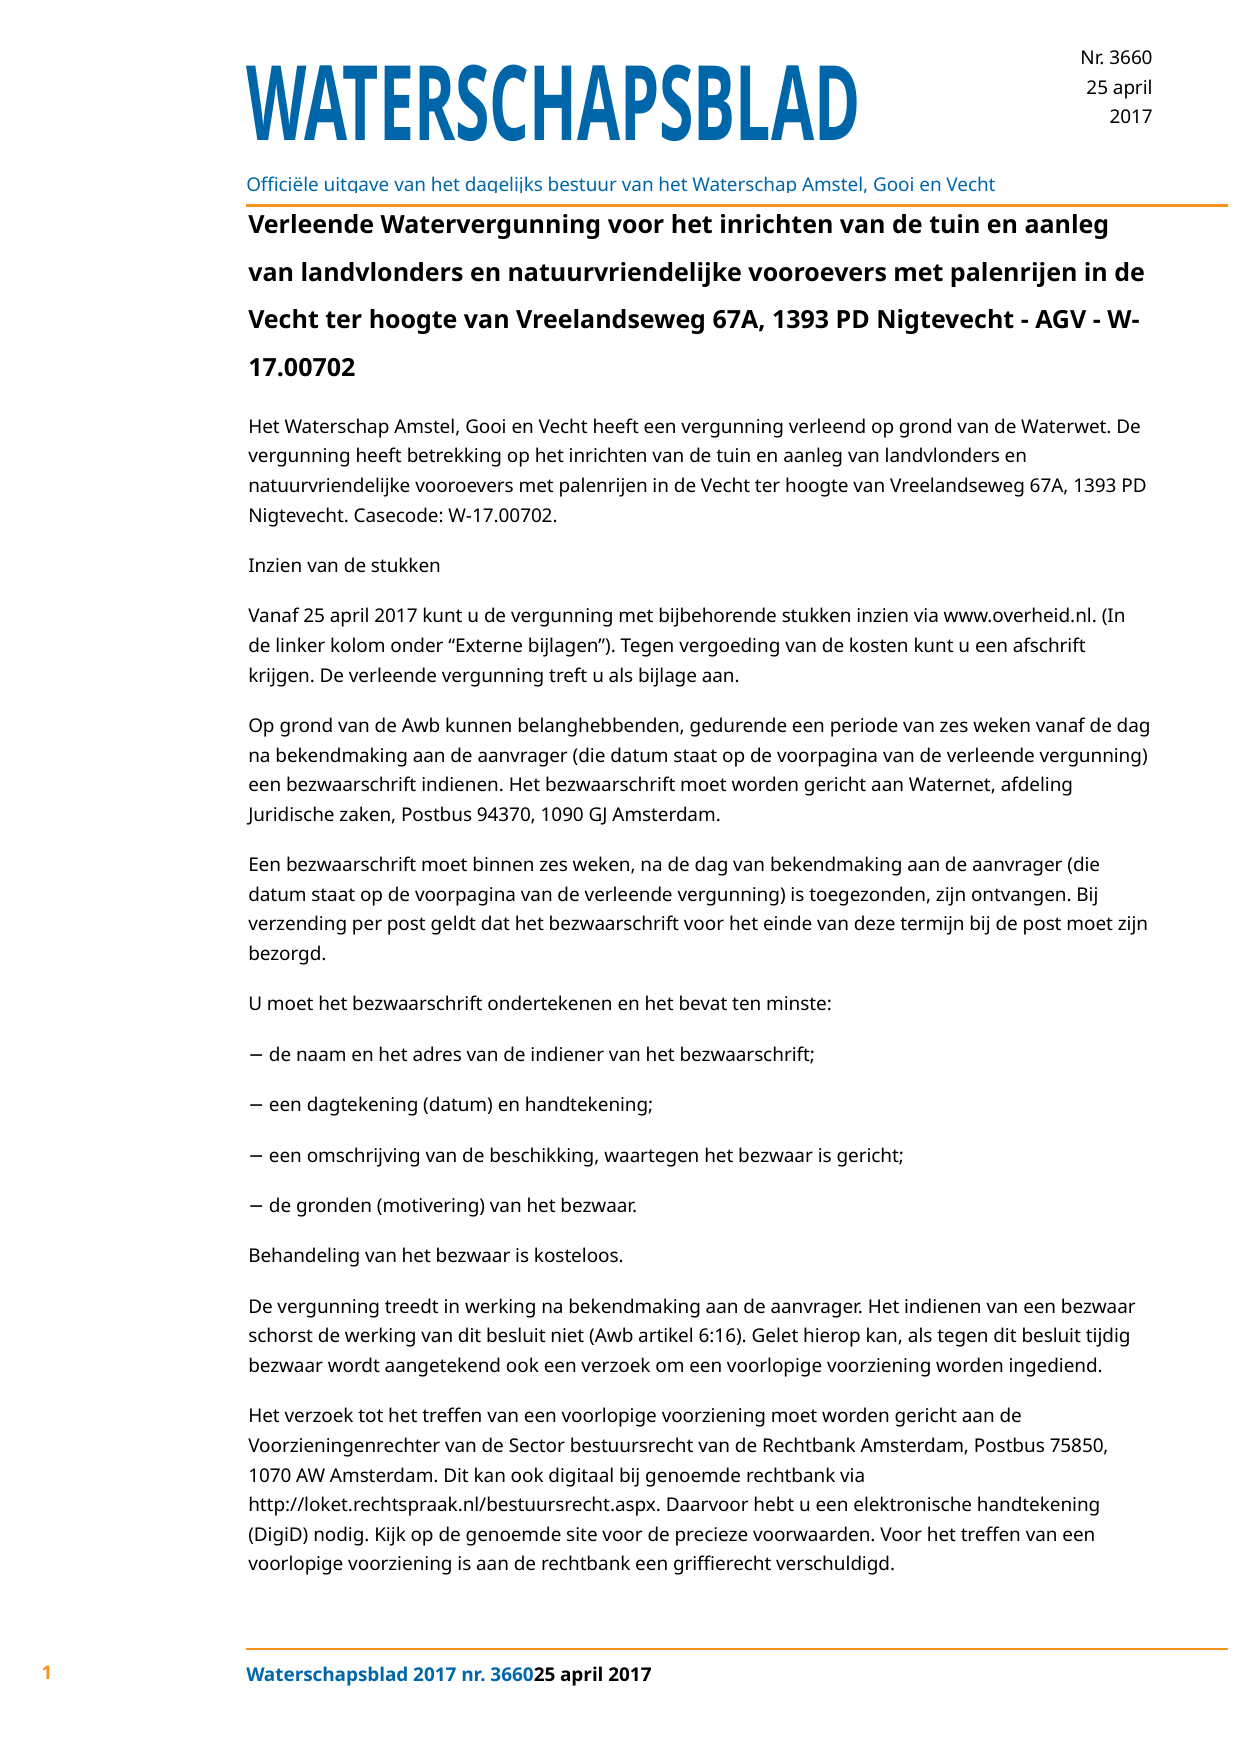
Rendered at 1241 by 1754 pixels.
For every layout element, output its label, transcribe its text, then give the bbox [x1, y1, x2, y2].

text Het Waterschap Amstel, Gooi en Vecht heeft een vergunning verleend op grond van de Waterwet. De vergunning heeft betrekking op het inrichten van de tuin en aanleg van landvlonders en natuurvriendelijke vooroevers met palenrijen in de Vecht ter hoogte van Vreelandseweg 67A, 1393 PD Nigtevecht. Casecode: W-17.00702. [248, 413, 1152, 528]
text − de gronden (motivering) van het bezwaar. [248, 1192, 1152, 1218]
text − een omschrijving van de beschikking, waartegen het bezwaar is gericht; [248, 1142, 1152, 1168]
text − de naam en het adres van de indiener van het bezwaarschrift; [248, 1041, 1152, 1067]
text Inzien van de stukken [248, 552, 1152, 578]
text Behandeling van het bezwaar is kosteloos. [248, 1243, 1152, 1268]
text De vergunning treedt in werking na bekendmaking aan de aanvrager. Het indienen van een bezwaar schorst de werking van dit besluit niet (Awb artikel 6:16). Gelet hierop kan, als tegen dit besluit tijdig bezwaar wordt aangetekend ook een verzoek om een voorlopige voorziening worden ingediend. [248, 1293, 1152, 1378]
text Op grond van de Awb kunnen belanghebbenden, gedurende een periode van zes weken vanaf de dag na bekendmaking aan de aanvrager (die datum staat op de voorpagina van de verleende vergunning) een bezwaarschrift indienen. Het bezwaarschrift moet worden gericht aan Waternet, afdeling Juridische zaken, Postbus 94370, 1090 GJ Amsterdam. [248, 712, 1152, 827]
text Een bezwaarschrift moet binnen zes weken, na de dag van bekendmaking aan de aanvrager (die datum staat op de voorpagina van de verleende vergunning) is toegezonden, zijn ontvangen. Bij verzending per post geldt dat het bezwaarschrift voor het einde van deze termijn bij de post moet zijn bezorgd. [248, 851, 1152, 966]
picture [41, 47, 231, 172]
text U moet het bezwaarschrift ondertekenen en het bevat ten minste: [248, 991, 1152, 1016]
text − een dagtekening (datum) en handtekening; [248, 1091, 1152, 1117]
text Vanaf 25 april 2017 kunt u de vergunning met bijbehorende stukken inzien via www.overheid.nl. (In de linker kolom onder “Externe bijlagen”). Tegen vergoeding van de kosten kunt u een afschrift krijgen. De verleende vergunning treft u als bijlage aan. [248, 603, 1152, 688]
text Verleende Watervergunning voor het inrichten van de tuin en aanleg van landvlonders en natuurvriendelijke vooroevers met palenrijen in de Vecht ter hoogte van Vreelandseweg 67A, 1393 PD Nigtevecht - AGV - W-17.00702 [248, 207, 1152, 384]
text Het verzoek tot het treffen van een voorlopige voorziening moet worden gericht aan de Voorzieningenrechter van de Sector bestuursrecht van de Rechtbank Amsterdam, Postbus 75850, 1070 AW Amsterdam. Dit kan ook digitaal bij genoemde rechtbank via http://loket.rechtspraak.nl/bestuursrecht.aspx. Daarvoor hebt u een elektronische handtekening (DigiD) nodig. Kijk op de genoemde site voor de precieze voorwaarden. Voor het treffen van een voorlopige voorziening is aan de rechtbank een griffierecht verschuldigd. [248, 1403, 1152, 1576]
